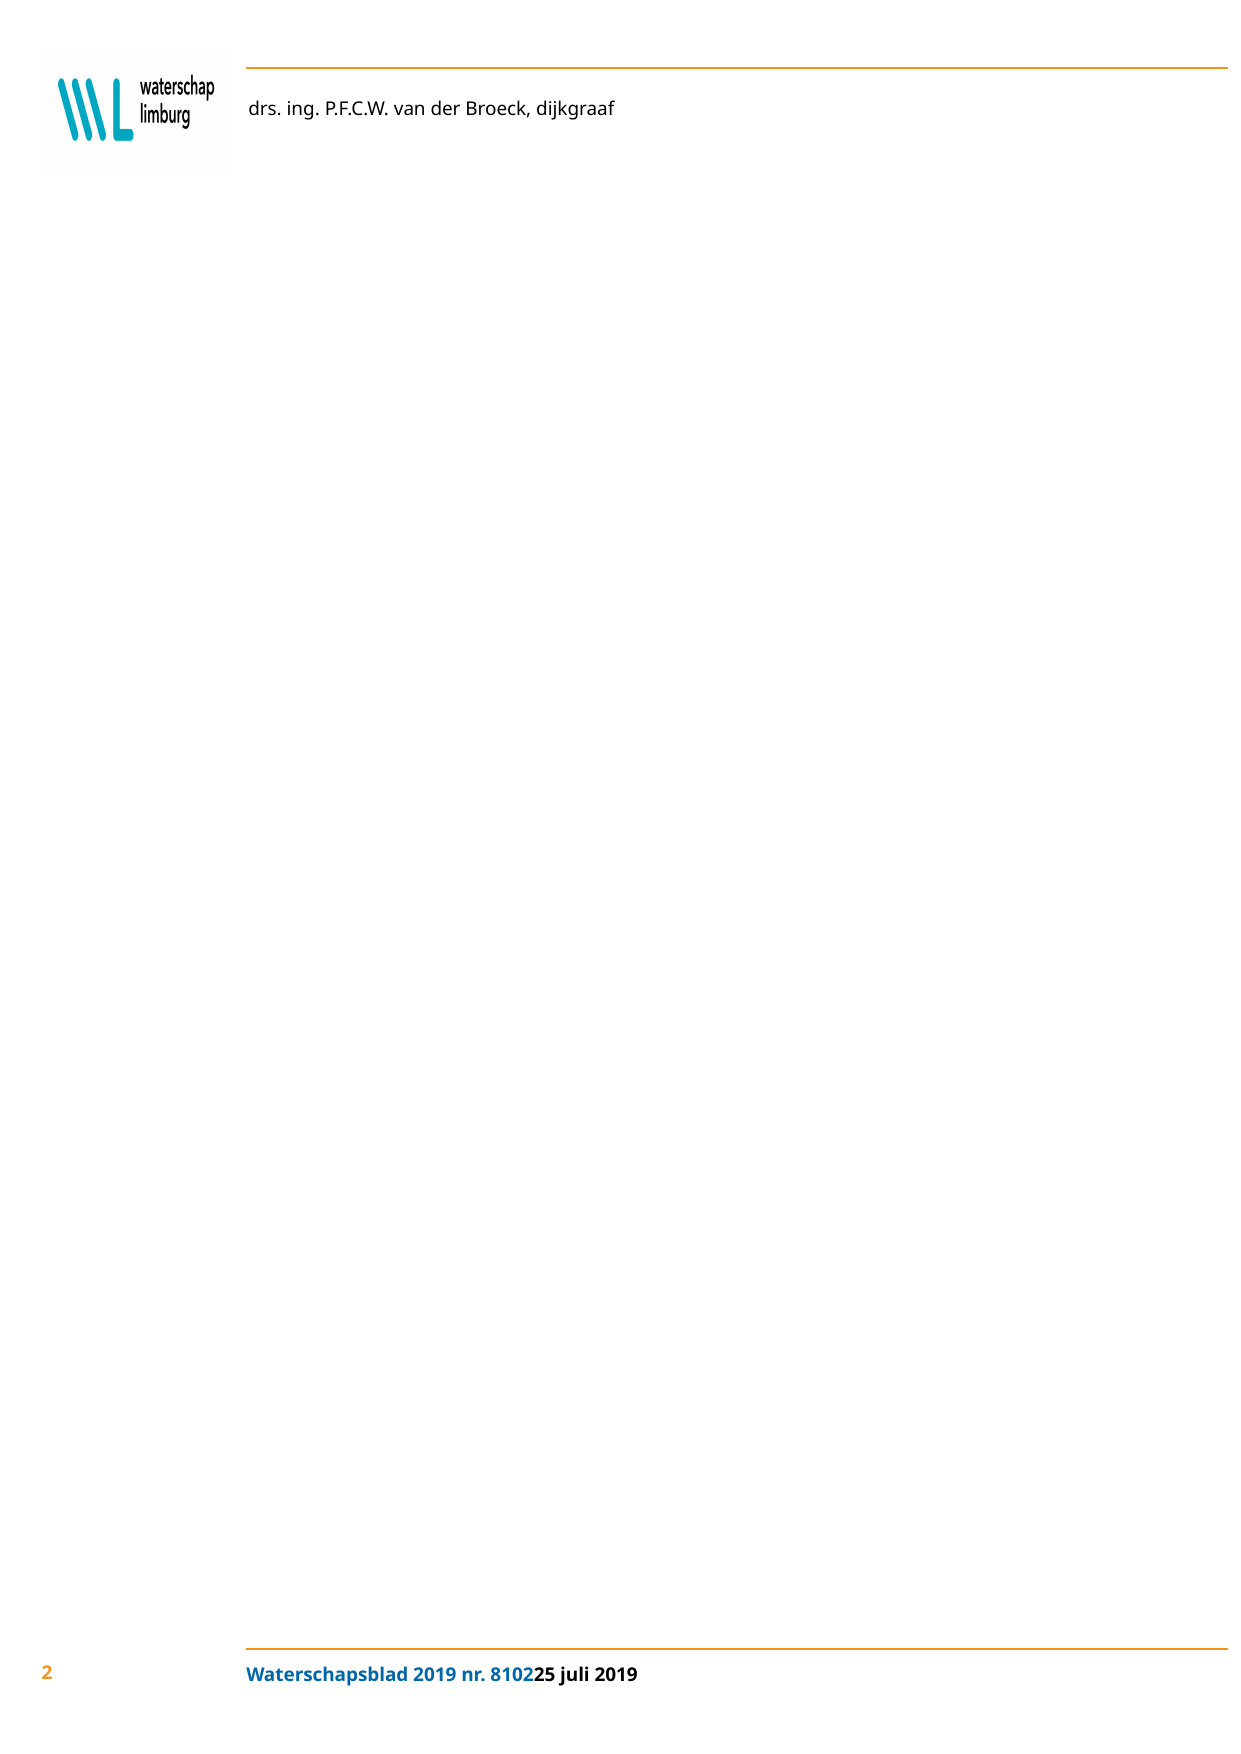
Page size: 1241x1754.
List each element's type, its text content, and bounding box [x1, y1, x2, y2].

picture [41, 47, 231, 172]
text drs. ing. P.F.C.W. van der Broeck, dijkgraaf [248, 95, 1152, 121]
